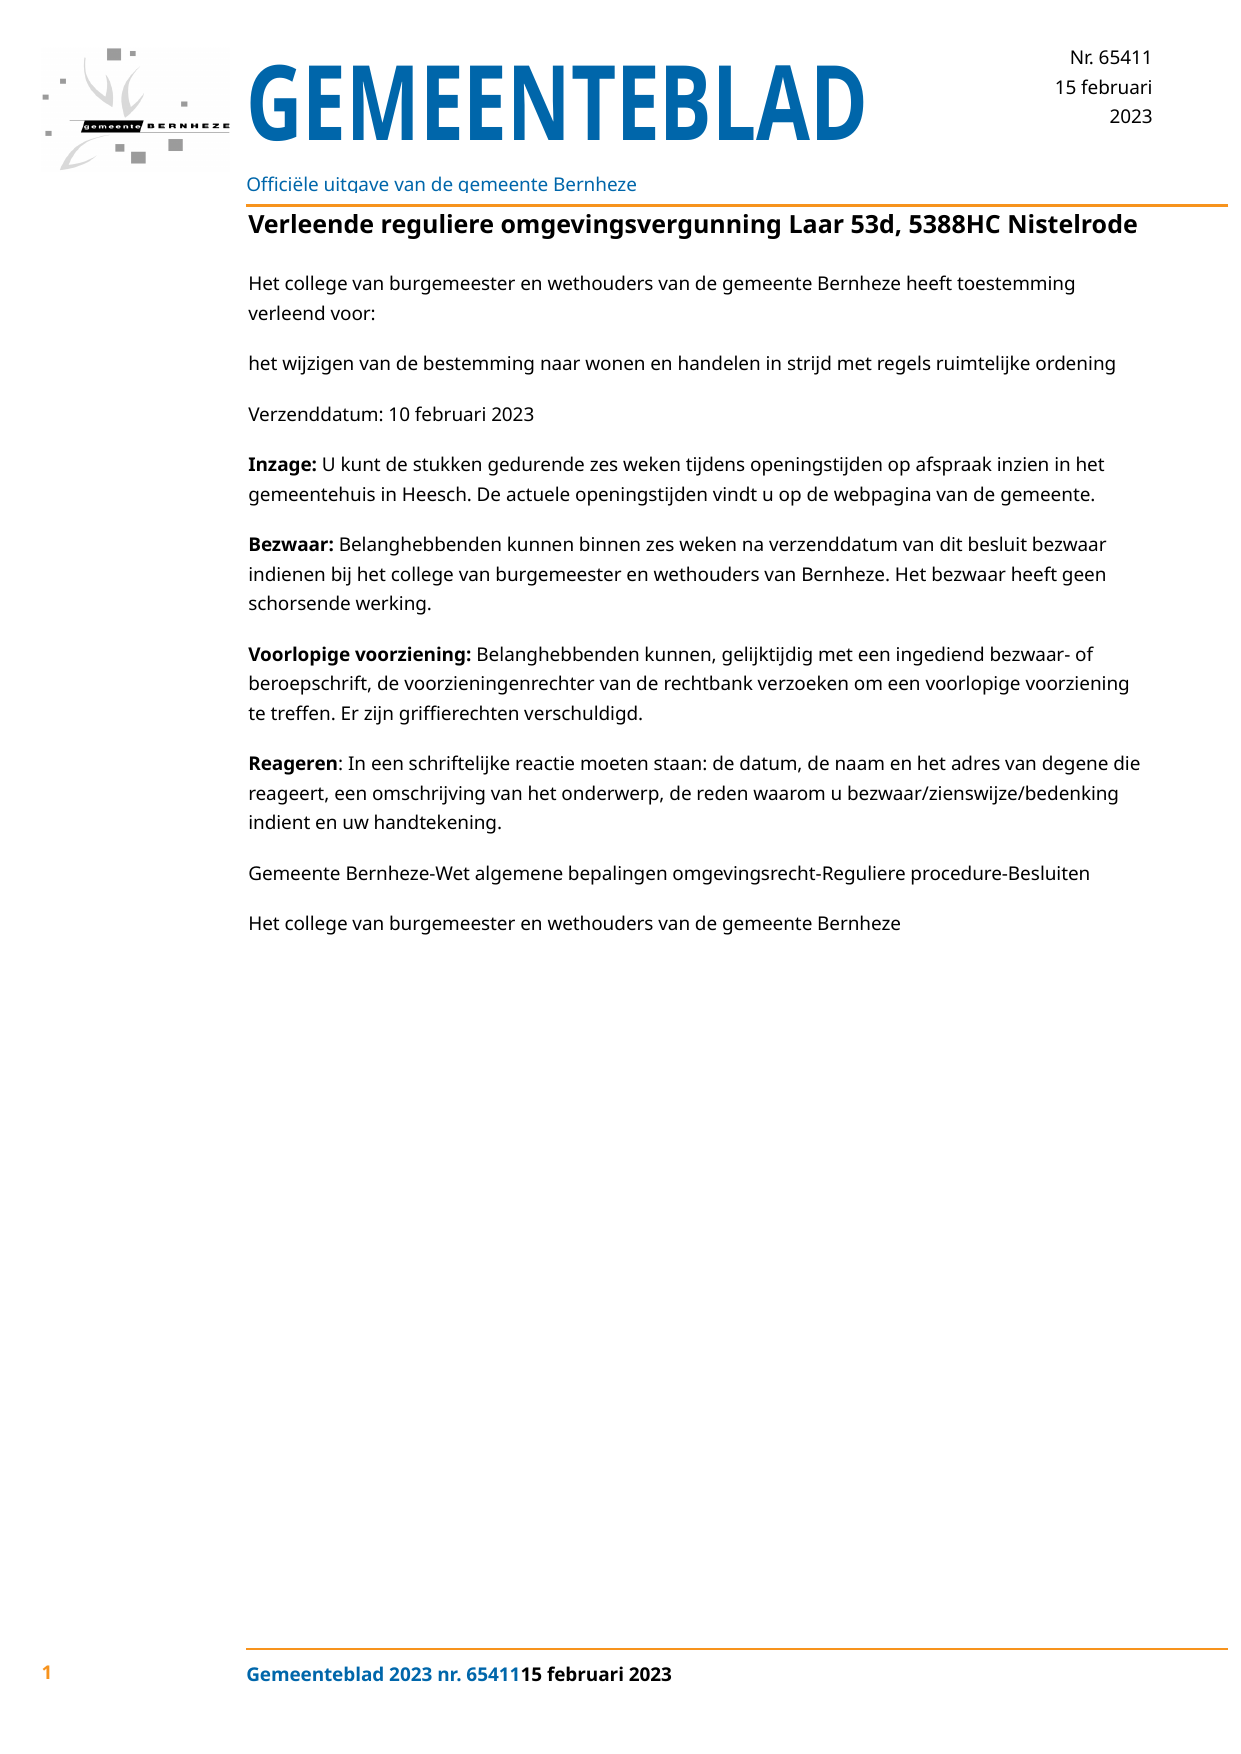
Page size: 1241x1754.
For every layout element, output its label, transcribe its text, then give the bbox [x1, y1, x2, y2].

text Verleende reguliere omgevingsvergunning Laar 53d, 5388HC Nistelrode [248, 207, 1152, 241]
text Het college van burgemeester en wethouders van de gemeente Bernheze [248, 910, 1152, 936]
text Het college van burgemeester en wethouders van de gemeente Bernheze heeft toestemming verleend voor: [248, 270, 1152, 326]
text het wijzigen van de bestemming naar wonen en handelen in strijd met regels ruimtelijke ordening [248, 350, 1152, 376]
text Voorlopige voorziening: Belanghebbenden kunnen, gelijktijdig met een ingediend bezwaar- of beroepschrift, de voorzieningenrechter van de rechtbank verzoeken om een voorlopige voorziening te treffen. Er zijn griffierechten verschuldigd. [248, 641, 1152, 726]
text Gemeente Bernheze-Wet algemene bepalingen omgevingsrecht-Reguliere procedure-Besluiten [248, 860, 1152, 886]
text Bezwaar: Belanghebbenden kunnen binnen zes weken na verzenddatum van dit besluit bezwaar indienen bij het college van burgemeester en wethouders van Bernheze. Het bezwaar heeft geen schorsende werking. [248, 531, 1152, 616]
text Verzenddatum: 10 februari 2023 [248, 401, 1152, 426]
text Inzage: U kunt de stukken gedurende zes weken tijdens openingstijden op afspraak inzien in het gemeentehuis in Heesch. De actuele openingstijden vindt u op de webpagina van de gemeente. [248, 451, 1152, 506]
picture [41, 47, 231, 172]
text Reageren: In een schriftelijke reactie moeten staan: de datum, de naam en het adres van degene die reageert, een omschrijving van het onderwerp, de reden waarom u bezwaar/zienswijze/bedenking indient en uw handtekening. [248, 750, 1152, 835]
